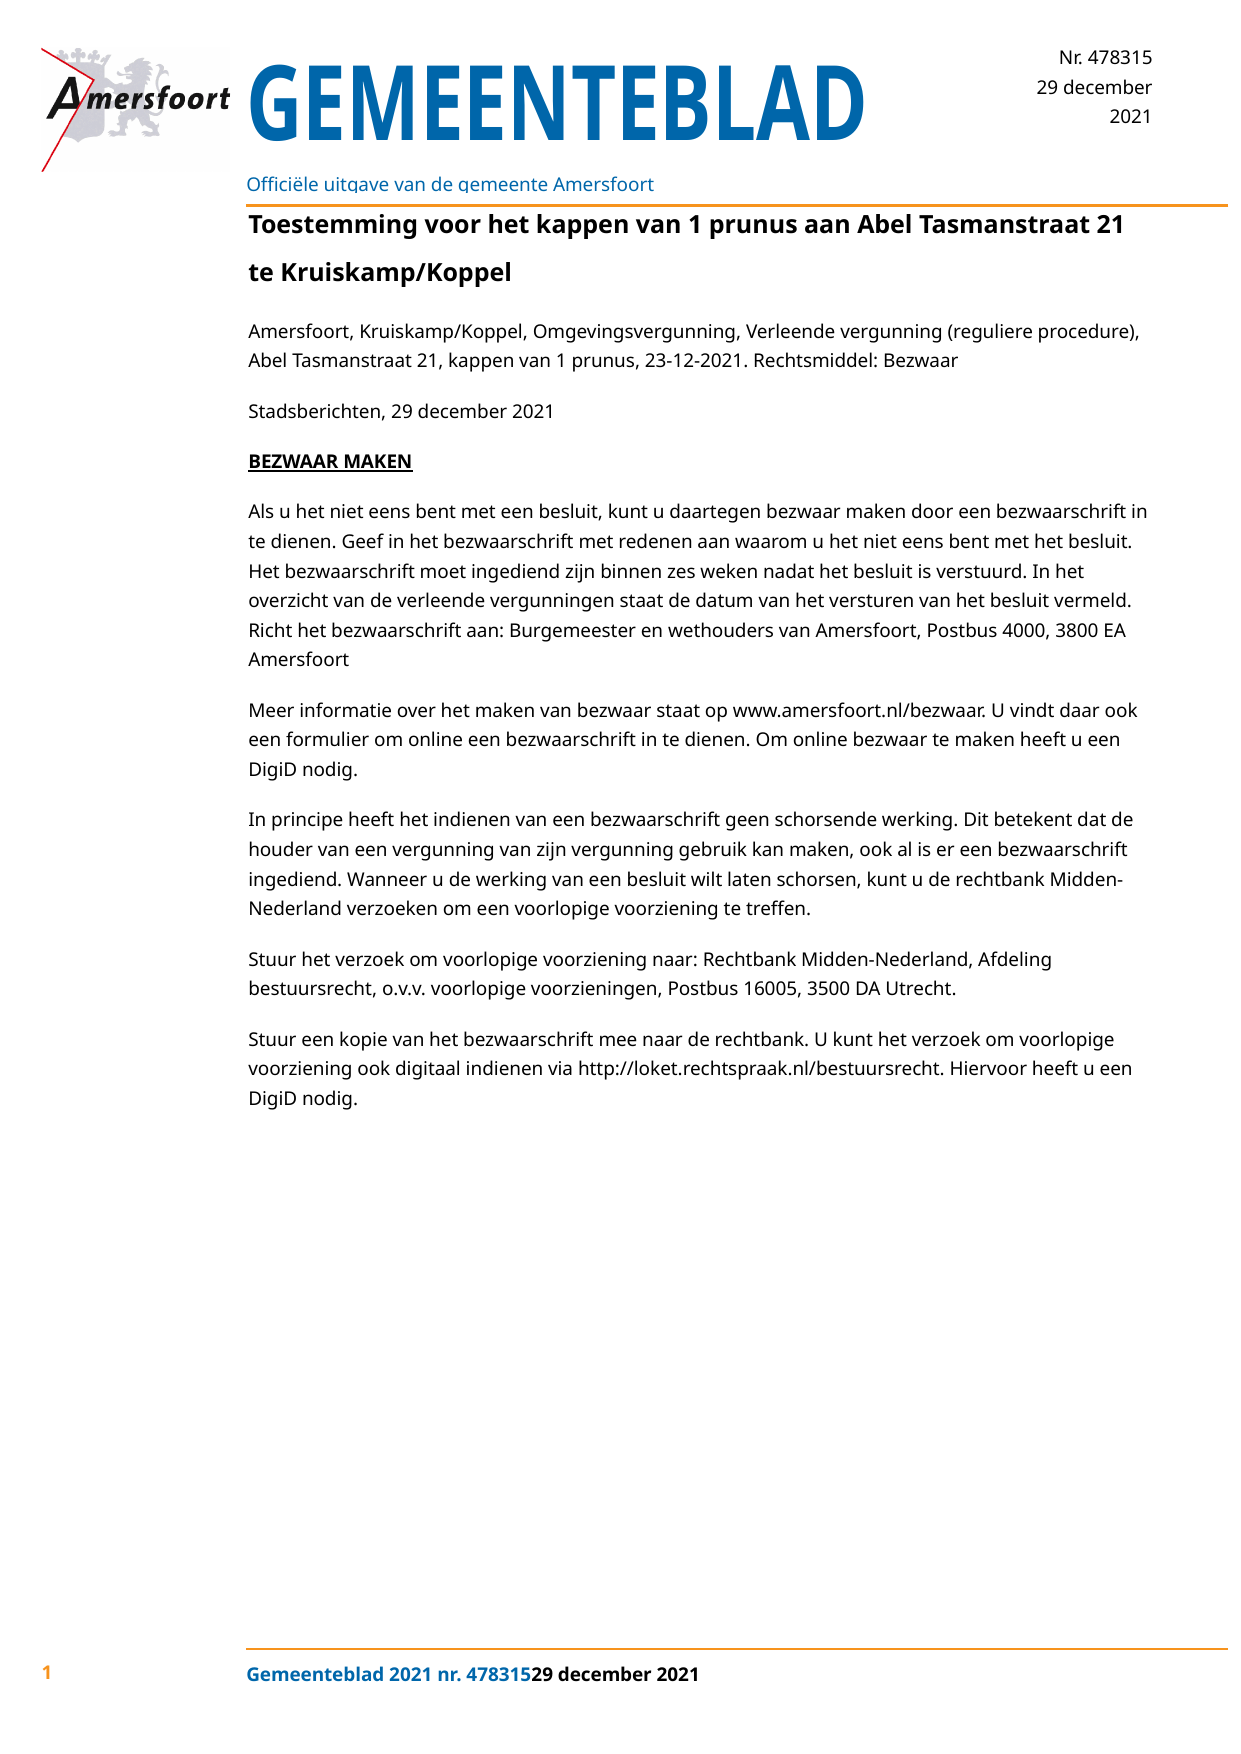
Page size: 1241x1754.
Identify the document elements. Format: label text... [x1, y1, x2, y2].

text Meer informatie over het maken van bezwaar staat op www.amersfoort.nl/bezwaar. U vindt daar ook een formulier om online een bezwaarschrift in te dienen. Om online bezwaar te maken heeft u een DigiD nodig. [248, 697, 1152, 782]
text Amersfoort, Kruiskamp/Koppel, Omgevingsvergunning, Verleende vergunning (reguliere procedure), Abel Tasmanstraat 21, kappen van 1 prunus, 23-12-2021. Rechtsmiddel: Bezwaar [248, 318, 1152, 373]
text Stuur een kopie van het bezwaarschrift mee naar de rechtbank. U kunt het verzoek om voorlopige voorziening ook digitaal indienen via http://loket.rechtspraak.nl/bestuursrecht. Hiervoor heeft u een DigiD nodig. [248, 1026, 1152, 1111]
text Toestemming voor het kappen van 1 prunus aan Abel Tasmanstraat 21 te Kruiskamp/Koppel [248, 207, 1152, 288]
text In principe heeft het indienen van een bezwaarschrift geen schorsende werking. Dit betekent dat de houder van een vergunning van zijn vergunning gebruik kan maken, ook al is er een bezwaarschrift ingediend. Wanneer u de werking van een besluit wilt laten schorsen, kunt u de rechtbank Midden-Nederland verzoeken om een voorlopige voorziening te treffen. [248, 807, 1152, 921]
text Stadsberichten, 29 december 2021 [248, 398, 1152, 424]
text Als u het niet eens bent met een besluit, kunt u daartegen bezwaar maken door een bezwaarschrift in te dienen. Geef in het bezwaarschrift met redenen aan waarom u het niet eens bent met het besluit. Het bezwaarschrift moet ingediend zijn binnen zes weken nadat het besluit is verstuurd. In het overzicht van de verleende vergunningen staat de datum van het versturen van het besluit vermeld. Richt het bezwaarschrift aan: Burgemeester en wethouders van Amersfoort, Postbus 4000, 3800 EA Amersfoort [248, 499, 1152, 672]
text Stuur het verzoek om voorlopige voorziening naar: Rechtbank Midden-Nederland, Afdeling bestuursrecht, o.v.v. voorlopige voorzieningen, Postbus 16005, 3500 DA Utrecht. [248, 946, 1152, 1001]
picture [41, 47, 231, 172]
text BEZWAAR MAKEN [248, 448, 1152, 474]
